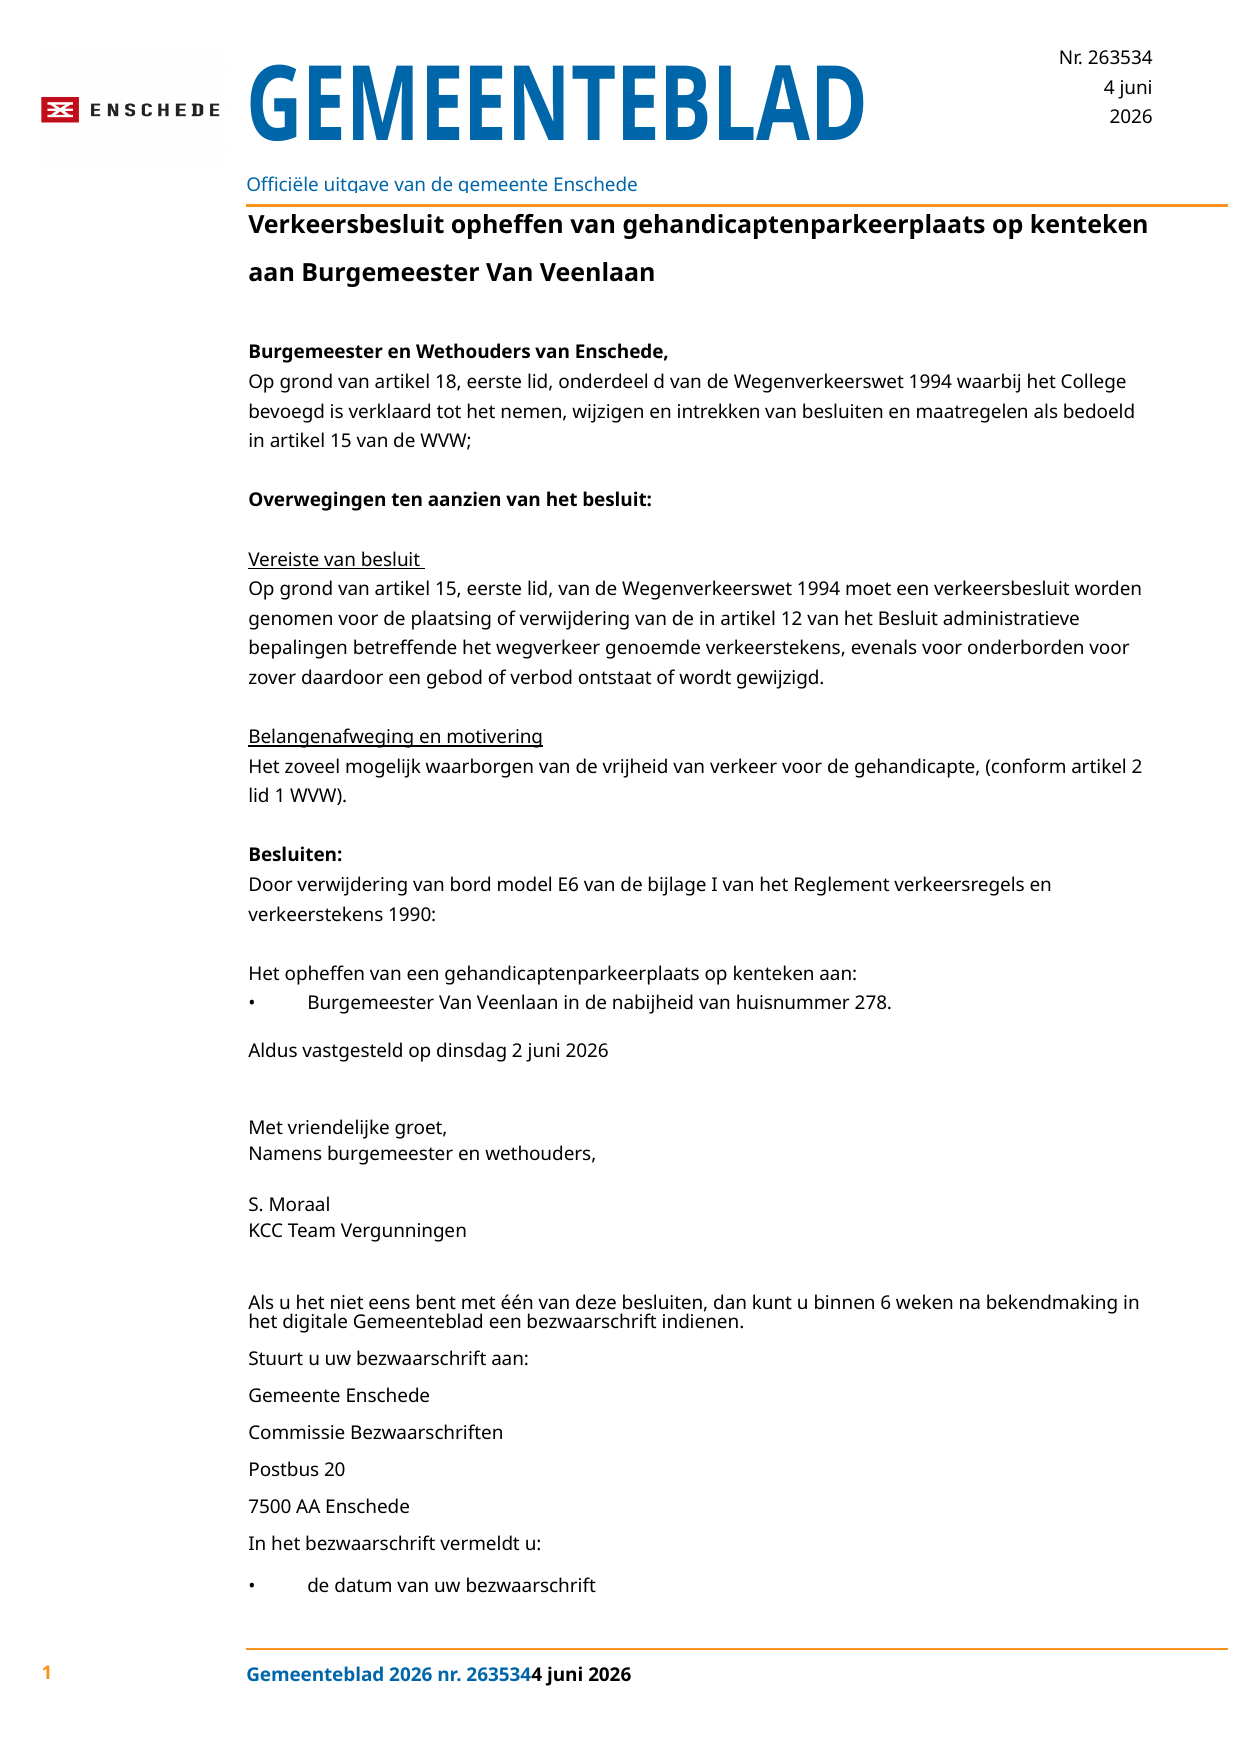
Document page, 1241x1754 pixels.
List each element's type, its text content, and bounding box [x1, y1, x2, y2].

text 7500 AA Enschede [248, 1498, 1152, 1517]
text Met vriendelijke groet, [248, 1114, 1152, 1140]
text Door verwijdering van bord model E6 van de bijlage I van het Reglement verkeersregels en verkeerstekens 1990: [248, 871, 1152, 926]
text Namens burgemeester en wethouders, [248, 1140, 1152, 1166]
text Overwegingen ten aanzien van het besluit: [248, 487, 1152, 512]
text Als u het niet eens bent met één van deze besluiten, dan kunt u binnen 6 weken na bekendmaking in het digitale Gemeenteblad een bezwaarschrift indienen. [248, 1294, 1152, 1332]
text Aldus vastgesteld op dinsdag 2 juni 2026 [248, 1037, 1152, 1063]
text Belangenafweging en motivering [248, 723, 1152, 749]
text Postbus 20 [248, 1461, 1152, 1480]
text S. Moraal [248, 1192, 1152, 1217]
text Burgemeester en Wethouders van Enschede, [248, 339, 1152, 364]
text Het zoveel mogelijk waarborgen van de vrijheid van verkeer voor de gehandicapte, (conform artikel 2 lid 1 WVW). [248, 753, 1152, 808]
text KCC Team Vergunningen [248, 1217, 1152, 1243]
text Gemeente Enschede [248, 1387, 1152, 1406]
text Stuurt u uw bezwaarschrift aan: [248, 1350, 1152, 1369]
text Besluiten: [248, 842, 1152, 867]
list Burgemeester Van Veenlaan in de nabijheid van huisnummer 278. [248, 989, 1152, 1015]
picture [41, 47, 231, 172]
text Verkeersbesluit opheffen van gehandicaptenparkeerplaats op kenteken aan Burgemeester Van Veenlaan [248, 207, 1152, 288]
text Op grond van artikel 15, eerste lid, van de Wegenverkeerswet 1994 moet een verkeersbesluit worden genomen voor de plaatsing of verwijdering van de in artikel 12 van het Besluit administratieve bepalingen betreffende het wegverkeer genoemde verkeerstekens, evenals voor onderborden voor zover daardoor een gebod of verbod ontstaat of wordt gewijzigd. [248, 575, 1152, 690]
text In het bezwaarschrift vermeldt u: [248, 1535, 1152, 1554]
list de datum van uw bezwaarschrift [248, 1572, 1152, 1598]
text Het opheffen van een gehandicaptenparkeerplaats op kenteken aan: [248, 960, 1152, 986]
text Op grond van artikel 18, eerste lid, onderdeel d van de Wegenverkeerswet 1994 waarbij het College bevoegd is verklaard tot het nemen, wijzigen en intrekken van besluiten en maatregelen als bedoeld in artikel 15 van de WVW; [248, 368, 1152, 453]
text Vereiste van besluit [248, 546, 1152, 571]
text Commissie Bezwaarschriften [248, 1424, 1152, 1443]
